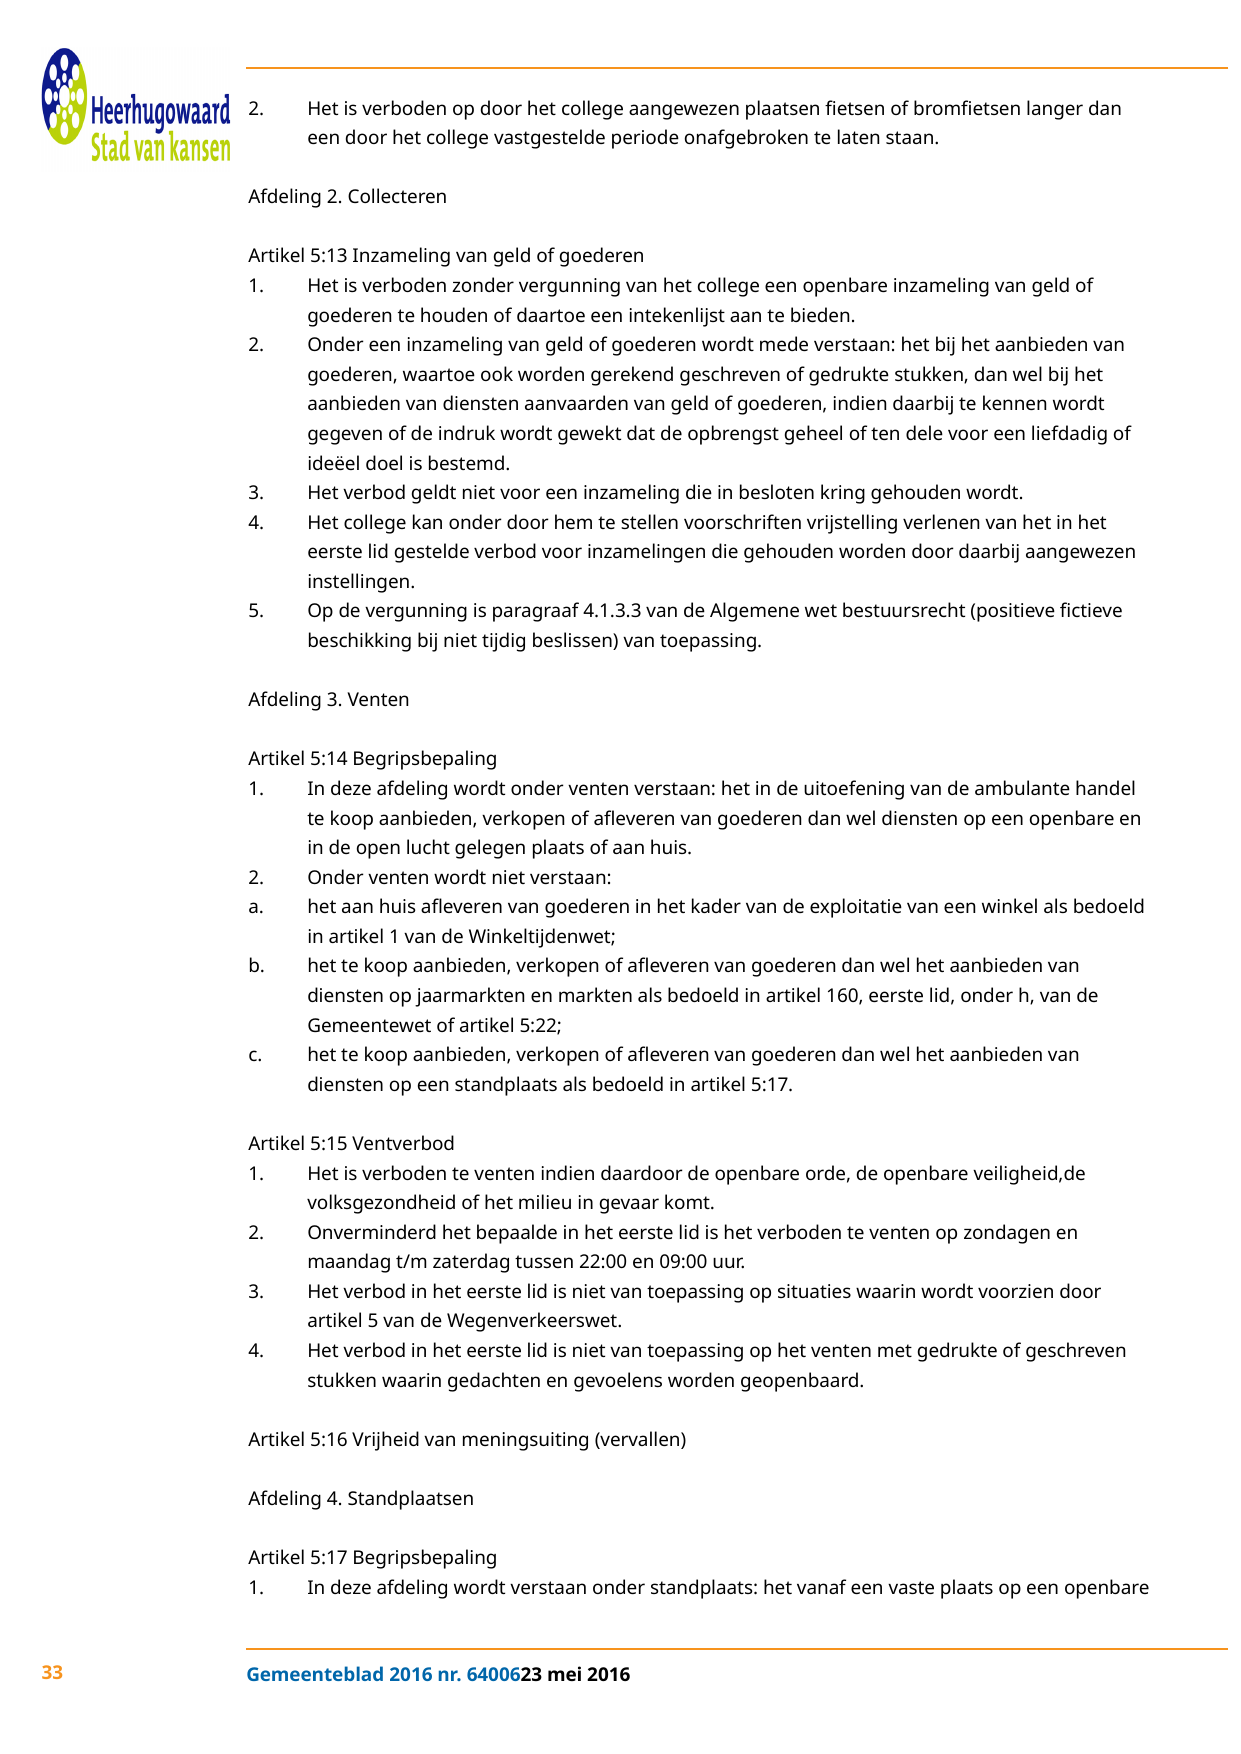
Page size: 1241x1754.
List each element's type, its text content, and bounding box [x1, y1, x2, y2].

text Artikel 5:14 Begripsbepaling [248, 746, 1152, 771]
list Het is verboden op door het college aangewezen plaatsen fietsen of bromfietsen langer dan een door het college vastgestelde periode onafgebroken te laten staan. [248, 95, 1152, 150]
list Het verbod geldt niet voor een inzameling die in besloten kring gehouden wordt. [248, 479, 1152, 505]
text Artikel 5:17 Begripsbepaling [248, 1544, 1152, 1570]
text Artikel 5:16 Vrijheid van meningsuiting (vervallen) [248, 1426, 1152, 1452]
text Afdeling 3. Venten [248, 686, 1152, 712]
list Onverminderd het bepaalde in het eerste lid is het verboden te venten op zondagen en maandag t/m zaterdag tussen 22:00 en 09:00 uur. [248, 1219, 1152, 1274]
picture [41, 47, 231, 172]
list Het verbod in het eerste lid is niet van toepassing op situaties waarin wordt voorzien door artikel 5 van de Wegenverkeerswet. [248, 1278, 1152, 1333]
list In deze afdeling wordt verstaan onder standplaats: het vanaf een vaste plaats op een openbare [248, 1574, 1152, 1600]
list het aan huis afleveren van goederen in het kader van de exploitatie van een winkel als bedoeld in artikel 1 van de Winkeltijdenwet; [248, 893, 1152, 949]
list In deze afdeling wordt onder venten verstaan: het in de uitoefening van de ambulante handel te koop aanbieden, verkopen of afleveren van goederen dan wel diensten op een openbare en in de open lucht gelegen plaats of aan huis. [248, 775, 1152, 860]
list Het is verboden te venten indien daardoor de openbare orde, de openbare veiligheid,de volksgezondheid of het milieu in gevaar komt. [248, 1160, 1152, 1215]
text Artikel 5:13 Inzameling van geld of goederen [248, 243, 1152, 268]
text Artikel 5:15 Ventverbod [248, 1130, 1152, 1156]
list Het verbod in het eerste lid is niet van toepassing op het venten met gedrukte of geschreven stukken waarin gedachten en gevoelens worden geopenbaard. [248, 1337, 1152, 1393]
list Onder een inzameling van geld of goederen wordt mede verstaan: het bij het aanbieden van goederen, waartoe ook worden gerekend geschreven of gedrukte stukken, dan wel bij het aanbieden van diensten aanvaarden van geld of goederen, indien daarbij te kennen wordt gegeven of de indruk wordt gewekt dat de opbrengst geheel of ten dele voor een liefdadig of ideëel doel is bestemd. [248, 331, 1152, 476]
list Het college kan onder door hem te stellen voorschriften vrijstelling verlenen van het in het eerste lid gestelde verbod voor inzamelingen die gehouden worden door daarbij aangewezen instellingen. [248, 509, 1152, 594]
list het te koop aanbieden, verkopen of afleveren van goederen dan wel het aanbieden van diensten op jaarmarkten en markten als bedoeld in artikel 160, eerste lid, onder h, van de Gemeentewet of artikel 5:22; [248, 953, 1152, 1038]
text Afdeling 4. Standplaatsen [248, 1485, 1152, 1511]
text Afdeling 2. Collecteren [248, 183, 1152, 209]
list het te koop aanbieden, verkopen of afleveren van goederen dan wel het aanbieden van diensten op een standplaats als bedoeld in artikel 5:17. [248, 1041, 1152, 1097]
list Het is verboden zonder vergunning van het college een openbare inzameling van geld of goederen te houden of daartoe een intekenlijst aan te bieden. [248, 272, 1152, 328]
list Onder venten wordt niet verstaan: [248, 864, 1152, 890]
list Op de vergunning is paragraaf 4.1.3.3 van de Algemene wet bestuursrecht (positieve fictieve beschikking bij niet tijdig beslissen) van toepassing. [248, 598, 1152, 653]
